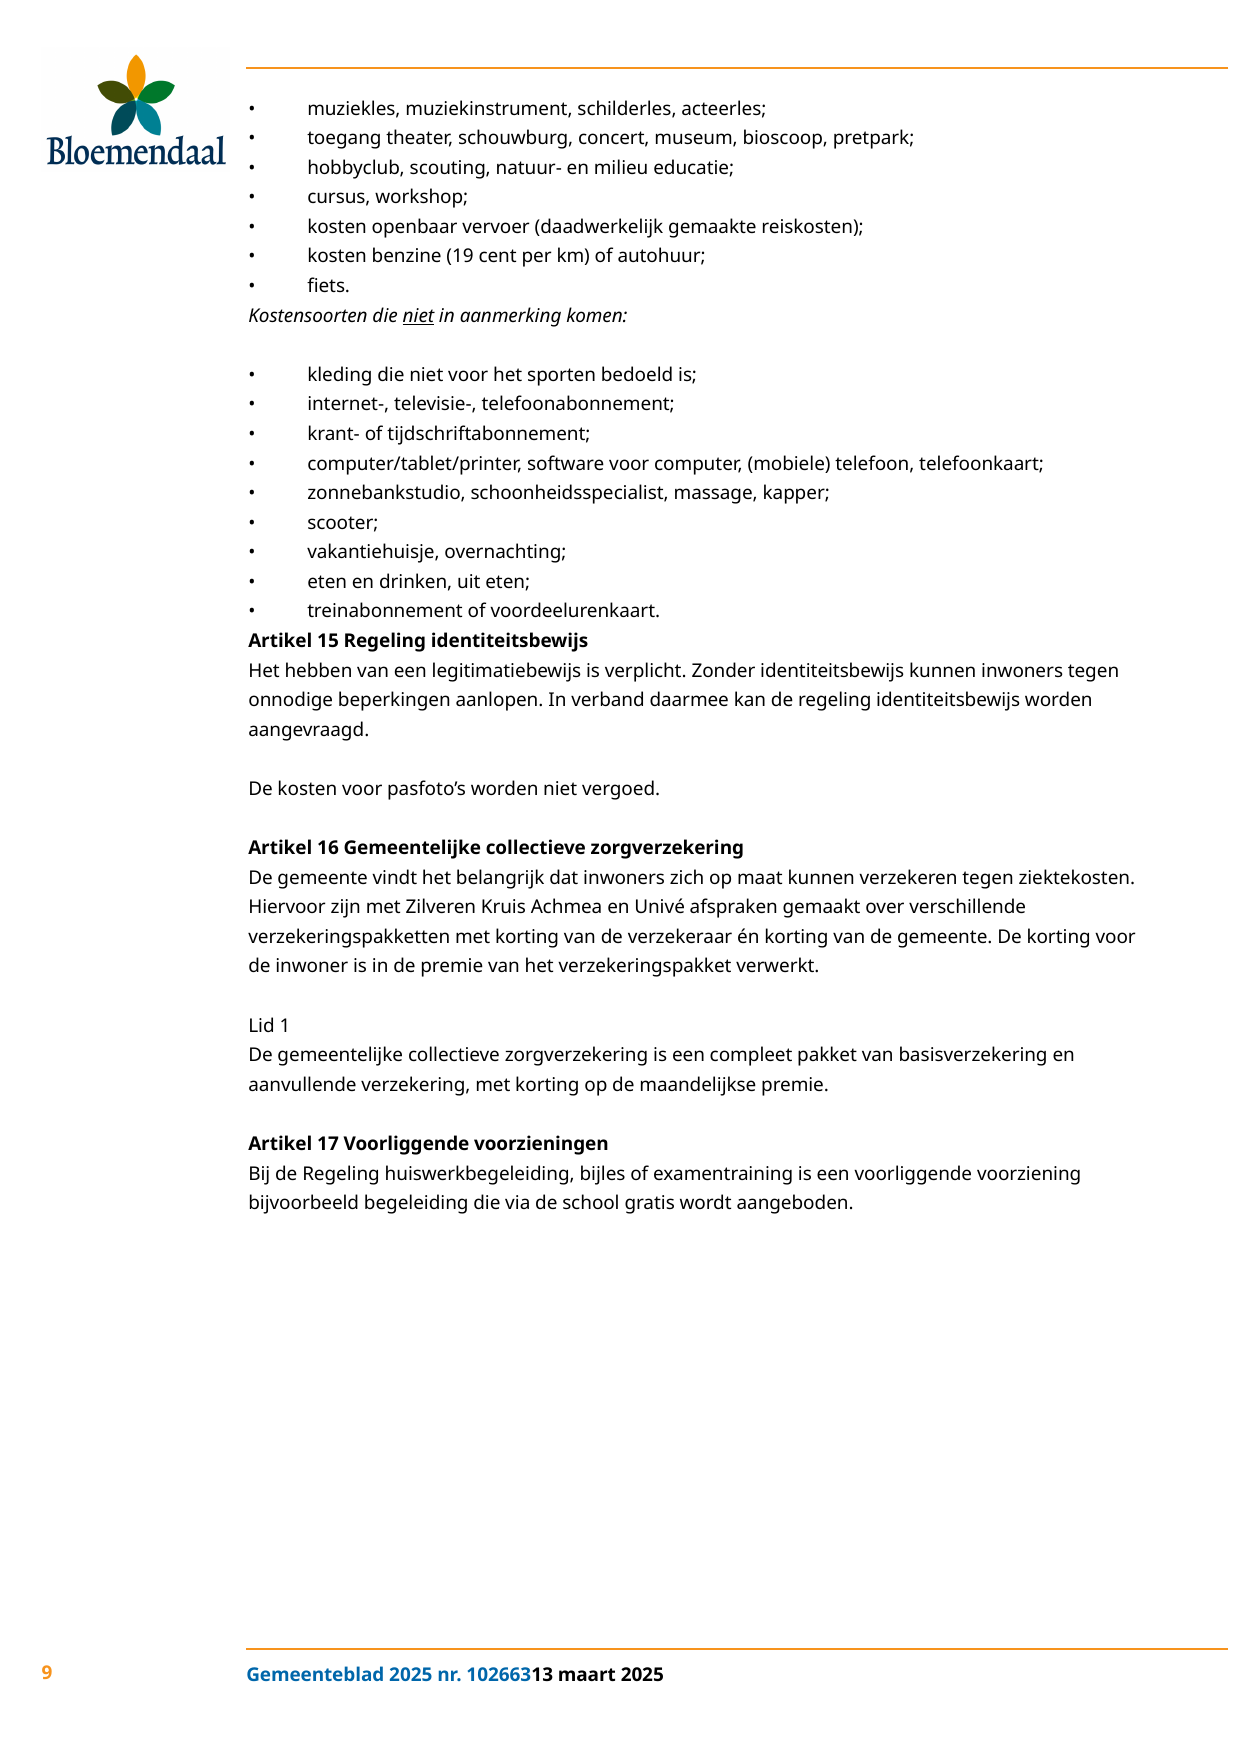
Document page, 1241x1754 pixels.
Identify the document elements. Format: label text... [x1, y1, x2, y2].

text De kosten voor pasfoto’s worden niet vergoed. [248, 775, 1152, 801]
list kosten benzine (19 cent per km) of autohuur; [248, 243, 1152, 268]
text De gemeentelijke collectieve zorgverzekering is een compleet pakket van basisverzekering en aanvullende verzekering, met korting op de maandelijkse premie. [248, 1041, 1152, 1097]
text Artikel 15 Regeling identiteitsbewijs [248, 627, 1152, 653]
list computer/tablet/printer, software voor computer, (mobiele) telefoon, telefoonkaart; [248, 450, 1152, 476]
text De gemeente vindt het belangrijk dat inwoners zich op maat kunnen verzekeren tegen ziektekosten. Hiervoor zijn met Zilveren Kruis Achmea en Univé afspraken gemaakt over verschillende verzekeringspakketten met korting van de verzekeraar én korting van de gemeente. De korting voor de inwoner is in de premie van het verzekeringspakket verwerkt. [248, 864, 1152, 978]
list fiets. [248, 272, 1152, 298]
list vakantiehuisje, overnachting; [248, 538, 1152, 564]
list krant- of tijdschriftabonnement; [248, 420, 1152, 446]
text Het hebben van een legitimatiebewijs is verplicht. Zonder identiteitsbewijs kunnen inwoners tegen onnodige beperkingen aanlopen. In verband daarmee kan de regeling identiteitsbewijs worden aangevraagd. [248, 657, 1152, 742]
list zonnebankstudio, schoonheidsspecialist, massage, kapper; [248, 479, 1152, 505]
text Artikel 17 Voorliggende voorzieningen [248, 1130, 1152, 1156]
list hobbyclub, scouting, natuur- en milieu educatie; [248, 154, 1152, 180]
text Lid 1 [248, 1012, 1152, 1038]
text Artikel 16 Gemeentelijke collectieve zorgverzekering [248, 834, 1152, 860]
text Bij de Regeling huiswerkbegeleiding, bijles of examentraining is een voorliggende voorziening bijvoorbeeld begeleiding die via de school gratis wordt aangeboden. [248, 1160, 1152, 1215]
list internet-, televisie-, telefoonabonnement; [248, 391, 1152, 416]
list kosten openbaar vervoer (daadwerkelijk gemaakte reiskosten); [248, 213, 1152, 239]
list cursus, workshop; [248, 183, 1152, 209]
picture [41, 47, 231, 172]
list treinabonnement of voordeelurenkaart. [248, 598, 1152, 623]
list toegang theater, schouwburg, concert, museum, bioscoop, pretpark; [248, 124, 1152, 150]
list scooter; [248, 509, 1152, 535]
list muziekles, muziekinstrument, schilderles, acteerles; [248, 95, 1152, 121]
text Kostensoorten die niet in aanmerking komen: [248, 302, 1152, 328]
list kleding die niet voor het sporten bedoeld is; [248, 361, 1152, 387]
list eten en drinken, uit eten; [248, 568, 1152, 594]
